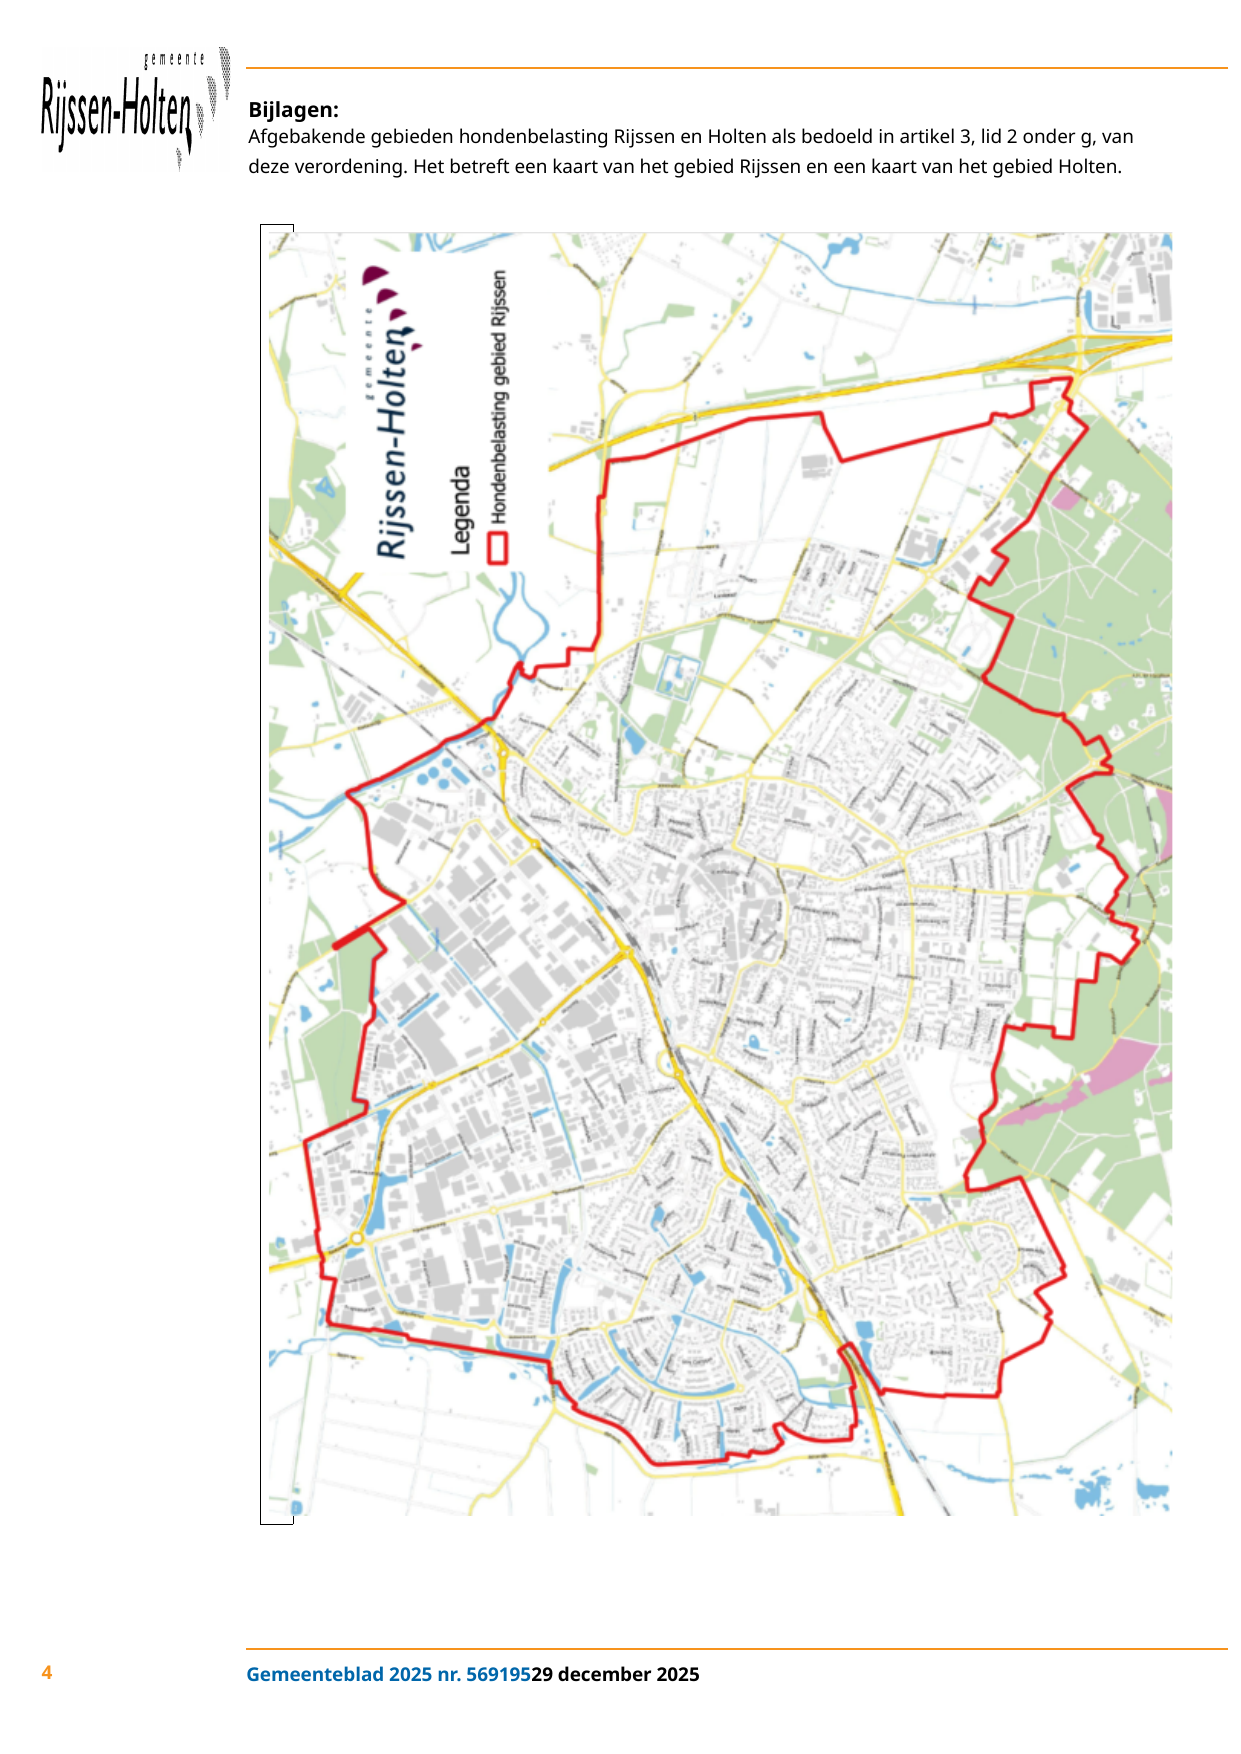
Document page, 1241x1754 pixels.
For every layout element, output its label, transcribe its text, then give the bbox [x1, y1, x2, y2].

picture [268, 232, 1173, 1516]
text Bijlagen: [248, 95, 1152, 123]
text Afgebakende gebieden hondenbelasting Rijssen en Holten als bedoeld in artikel 3, lid 2 onder g, van deze verordening. Het betreft een kaart van het gebied Rijssen en een kaart van het gebied Holten. [248, 123, 1152, 179]
picture [41, 47, 231, 172]
